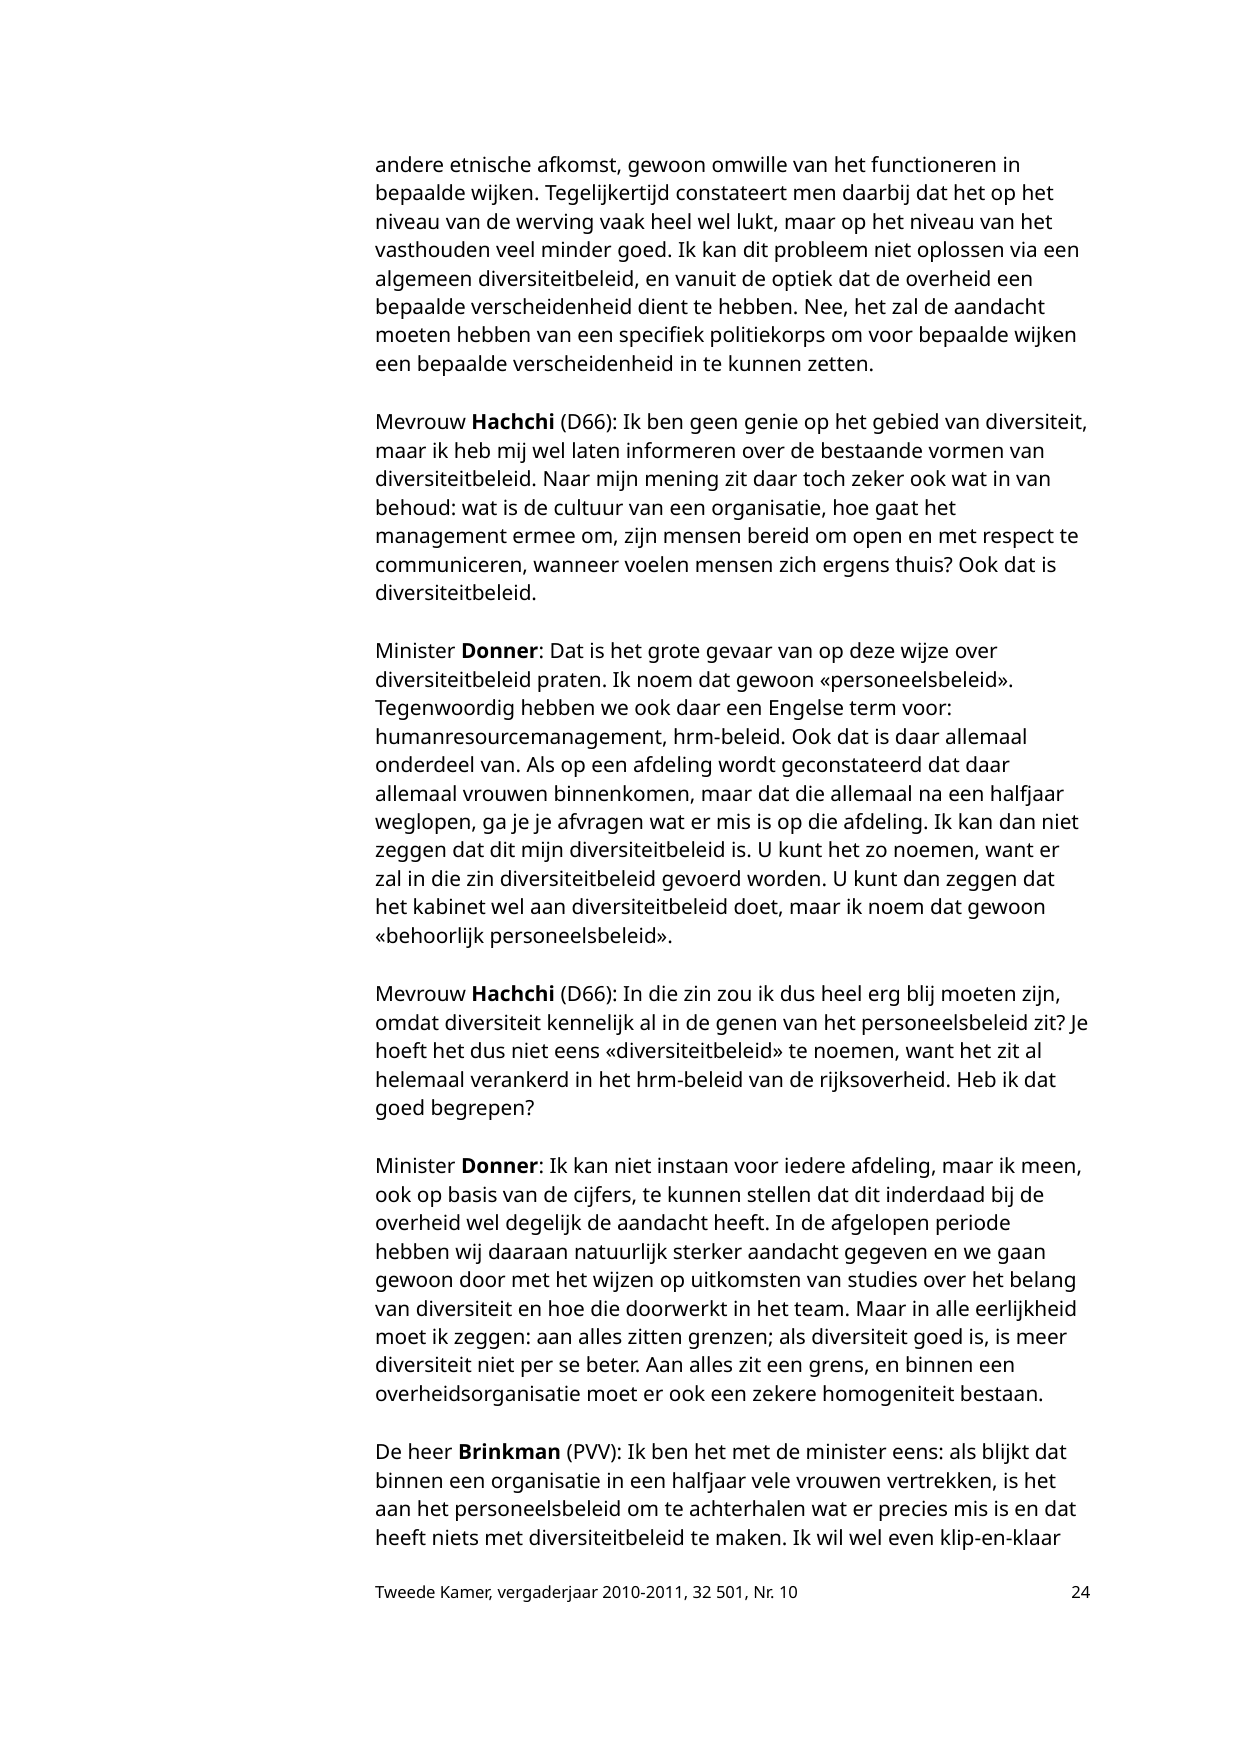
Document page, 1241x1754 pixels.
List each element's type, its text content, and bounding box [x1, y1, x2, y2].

text Minister Donner: Ik kan niet instaan voor iedere afdeling, maar ik meen, ook op basis van de cijfers, te kunnen stellen dat dit inderdaad bij de overheid wel degelijk de aandacht heeft. In de afgelopen periode hebben wij daaraan natuurlijk sterker aandacht gegeven en we gaan gewoon door met het wijzen op uitkomsten van studies over het belang van diversiteit en hoe die doorwerkt in het team. Maar in alle eerlijkheid moet ik zeggen: aan alles zitten grenzen; als diversiteit goed is, is meer diversiteit niet per se beter. Aan alles zit een grens, en binnen een overheidsorganisatie moet er ook een zekere homogeniteit bestaan. [375, 1152, 1090, 1407]
text Mevrouw Hachchi (D66): In die zin zou ik dus heel erg blij moeten zijn, omdat diversiteit kennelijk al in de genen van het personeelsbeleid zit? Je hoeft het dus niet eens «diversiteitbeleid» te noemen, want het zit al helemaal verankerd in het hrm-beleid van de rijksoverheid. Heb ik dat goed begrepen? [375, 979, 1090, 1122]
text Minister Donner: Dat is het grote gevaar van op deze wijze over diversiteitbeleid praten. Ik noem dat gewoon «personeelsbeleid». Tegenwoordig hebben we ook daar een Engelse term voor: humanresourcemanagement, hrm-beleid. Ook dat is daar allemaal onderdeel van. Als op een afdeling wordt geconstateerd dat daar allemaal vrouwen binnenkomen, maar dat die allemaal na een halfjaar weglopen, ga je je afvragen wat er mis is op die afdeling. Ik kan dan niet zeggen dat dit mijn diversiteitbeleid is. U kunt het zo noemen, want er zal in die zin diversiteitbeleid gevoerd worden. U kunt dan zeggen dat het kabinet wel aan diversiteitbeleid doet, maar ik noem dat gewoon «behoorlijk personeelsbeleid». [375, 637, 1090, 949]
text De heer Brinkman (PVV): Ik ben het met de minister eens: als blijkt dat binnen een organisatie in een halfjaar vele vrouwen vertrekken, is het aan het personeelsbeleid om te achterhalen wat er precies mis is en dat heeft niets met diversiteitbeleid te maken. Ik wil wel even klip-en-klaar [375, 1437, 1090, 1551]
text andere etnische afkomst, gewoon omwille van het functioneren in bepaalde wijken. Tegelijkertijd constateert men daarbij dat het op het niveau van de werving vaak heel wel lukt, maar op het niveau van het vasthouden veel minder goed. Ik kan dit probleem niet oplossen via een algemeen diversiteitbeleid, en vanuit de optiek dat de overheid een bepaalde verscheidenheid dient te hebben. Nee, het zal de aandacht moeten hebben van een specifiek politiekorps om voor bepaalde wijken een bepaalde verscheidenheid in te kunnen zetten. [375, 150, 1090, 377]
text Mevrouw Hachchi (D66): Ik ben geen genie op het gebied van diversiteit, maar ik heb mij wel laten informeren over de bestaande vormen van diversiteitbeleid. Naar mijn mening zit daar toch zeker ook wat in van behoud: wat is de cultuur van een organisatie, hoe gaat het management ermee om, zijn mensen bereid om open en met respect te communiceren, wanneer voelen mensen zich ergens thuis? Ook dat is diversiteitbeleid. [375, 407, 1090, 607]
